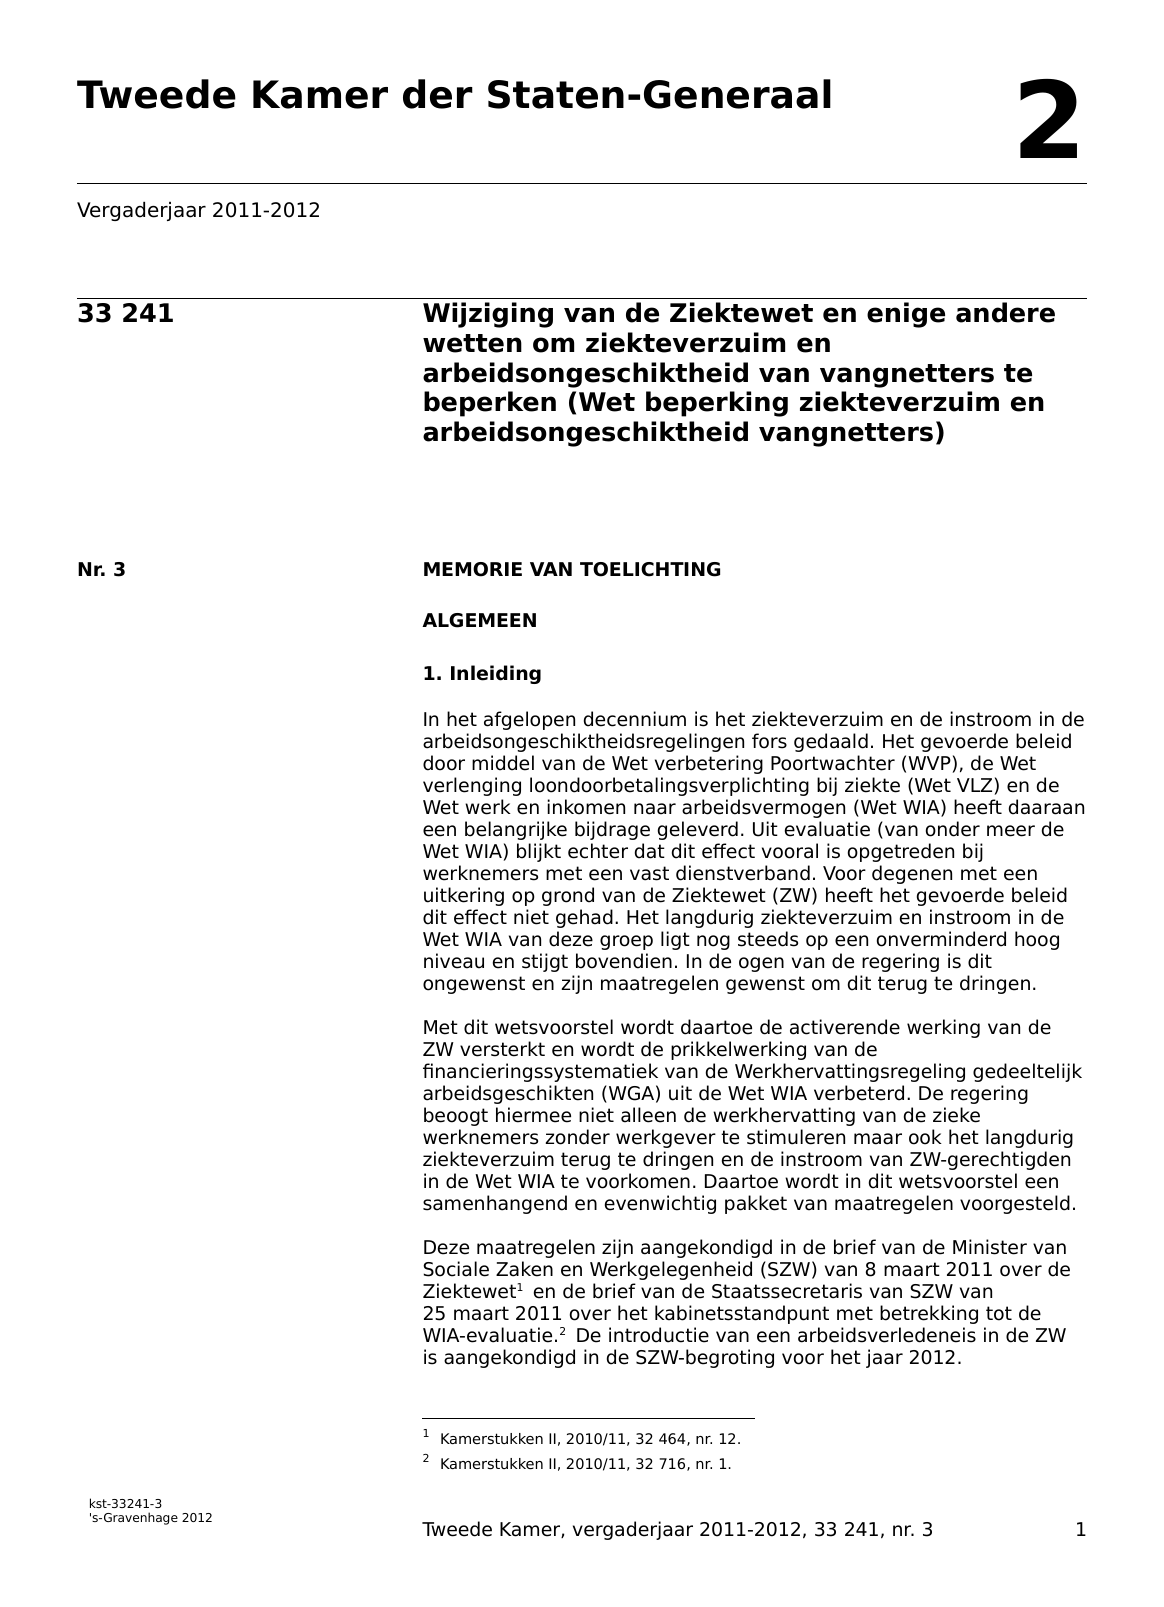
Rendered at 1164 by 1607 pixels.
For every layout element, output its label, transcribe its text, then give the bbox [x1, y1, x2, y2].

subtitle 1. Inleiding [422, 662, 1087, 684]
text Kamerstukken II, 2010/11, 32 464, nr. 12. [422, 1427, 1087, 1449]
text In het afgelopen decennium is het ziekteverzuim en de instroom in de arbeidsongeschiktheidsregelingen fors gedaald. Het gevoerde beleid door middel van de Wet verbetering Poortwachter (WVP), de Wet verlenging loondoorbetalingsverplichting bij ziekte (Wet VLZ) en de Wet werk en inkomen naar arbeidsvermogen (Wet WIA) heeft daaraan een belangrijke bijdrage geleverd. Uit evaluatie (van onder meer de Wet WIA) blijkt echter dat dit effect vooral is opgetreden bij werknemers met een vast dienstverband. Voor degenen met een uitkering op grond van de Ziektewet (ZW) heeft het gevoerde beleid dit effect niet gehad. Het langdurig ziekteverzuim en instroom in de Wet WIA van deze groep ligt nog steeds op een onverminderd hoog niveau en stijgt bovendien. In de ogen van de regering is dit ongewenst en zijn maatregelen gewenst om dit terug te dringen. [422, 709, 1087, 995]
text Deze maatregelen zijn aangekondigd in de brief van de Minister van Sociale Zaken en Werkgelegenheid (SZW) van 8 maart 2011 over de Ziektewet en de brief van de Staatssecretaris van SZW van 25 maart 2011 over het kabinetsstandpunt met betrekking tot de WIA-evaluatie. De introductie van een arbeidsverledeneis in de ZW is aangekondigd in de SZW-begroting voor het jaar 2012. [422, 1237, 1087, 1369]
text 's-Gravenhage 2012 [88, 1511, 323, 1525]
text Kamerstukken II, 2010/11, 32 716, nr. 1. [422, 1452, 1087, 1474]
text Met dit wetsvoorstel wordt daartoe de activerende werking van de ZW versterkt en wordt de prikkelwerking van de financieringssystematiek van de Werkhervattingsregeling gedeeltelijk arbeidsgeschikten (WGA) uit de Wet WIA verbeterd. De regering beoogt hiermee niet alleen de werkhervatting van de zieke werknemers zonder werkgever te stimuleren maar ook het langdurig ziekteverzuim terug te dringen en de instroom van ZW-gerechtigden in de Wet WIA te voorkomen. Daartoe wordt in dit wetsvoorstel een samenhangend en evenwichtig pakket van maatregelen voorgesteld. [422, 1017, 1087, 1215]
subtitle 33 241 Wijziging van de Ziektewet en enige andere wetten om ziekteverzuim en arbeidsongeschiktheid van vangnetters te beperken (Wet beperking ziekteverzuim en arbeidsongeschiktheid vangnetters) [77, 299, 1087, 447]
table_header Tweede Kamer der Staten-Generaal [77, 59, 886, 183]
subtitle ALGEMEEN [422, 610, 1087, 632]
subtitle Nr. 3 MEMORIE VAN TOELICHTING [77, 558, 1087, 580]
table_cell Vergaderjaar 2011-2012 [77, 184, 1087, 298]
table_header 2 [886, 59, 1087, 183]
text kst-33241-3 [88, 1497, 323, 1511]
